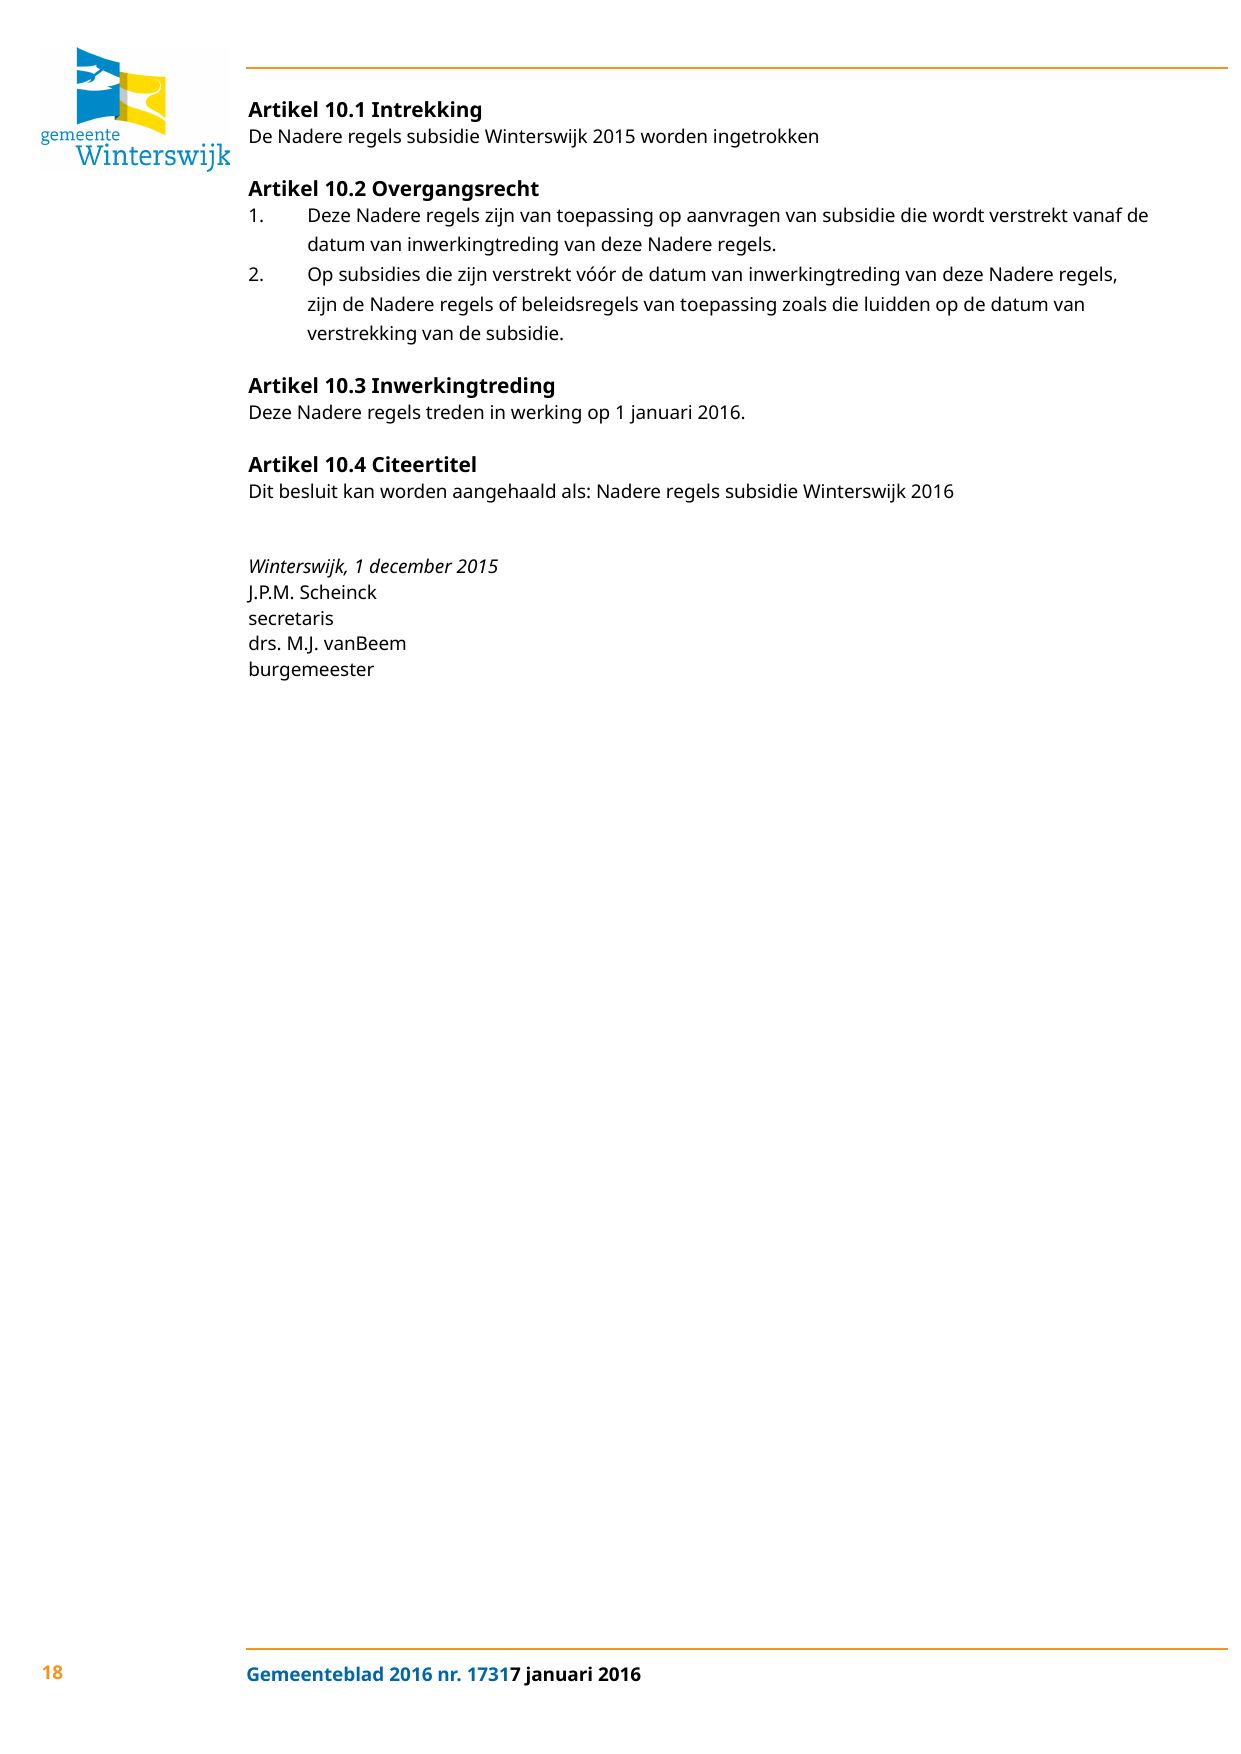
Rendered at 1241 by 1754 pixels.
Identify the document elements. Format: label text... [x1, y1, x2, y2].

text Artikel 10.4 Citeertitel [248, 450, 1152, 478]
text Artikel 10.1 Intrekking [248, 95, 1152, 123]
picture [41, 47, 231, 172]
text Artikel 10.3 Inwerkingtreding [248, 371, 1152, 399]
text Winterswijk, 1 december 2015 [248, 553, 1152, 579]
text J.P.M. Scheinck [248, 579, 1152, 605]
text Deze Nadere regels treden in werking op 1 januari 2016. [248, 399, 1152, 425]
picture [225, 153, 231, 162]
text Dit besluit kan worden aangehaald als: Nadere regels subsidie Winterswijk 2016 [248, 478, 1152, 504]
text Artikel 10.2 Overgangsrecht [248, 174, 1152, 202]
text drs. M.J. vanBeem [248, 631, 1152, 656]
list Op subsidies die zijn verstrekt vóór de datum van inwerkingtreding van deze Nadere regels, zijn de Nadere regels of beleidsregels van toepassing zoals die luidden op de datum van verstrekking van de subsidie. [248, 261, 1152, 346]
list Deze Nadere regels zijn van toepassing op aanvragen van subsidie die wordt verstrekt vanaf de datum van inwerkingtreding van deze Nadere regels. [248, 202, 1152, 257]
text secretaris [248, 605, 1152, 631]
text De Nadere regels subsidie Winterswijk 2015 worden ingetrokken [248, 123, 1152, 149]
text burgemeester [248, 656, 1152, 682]
